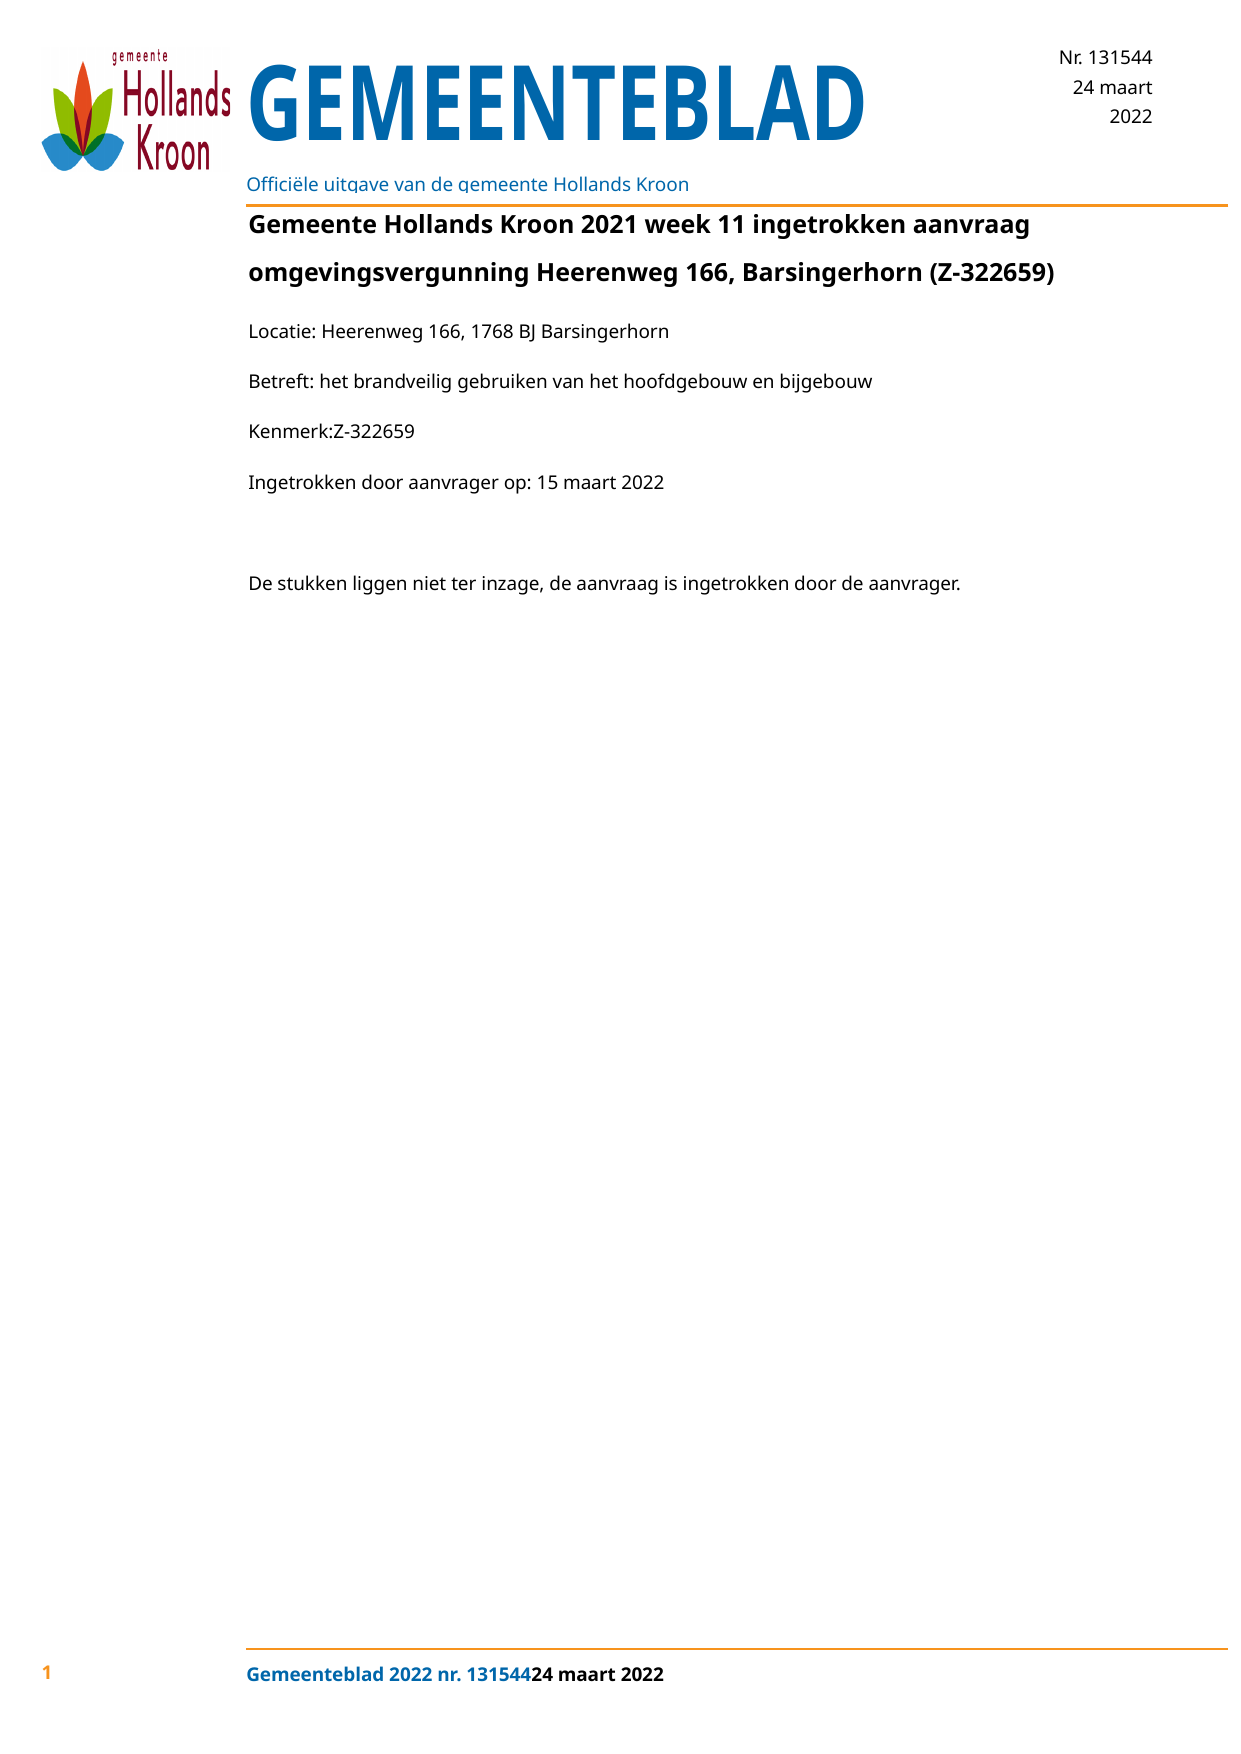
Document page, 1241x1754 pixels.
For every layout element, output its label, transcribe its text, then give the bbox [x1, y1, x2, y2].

text Betreft: het brandveilig gebruiken van het hoofdgebouw en bijgebouw [248, 368, 1152, 394]
text Locatie: Heerenweg 166, 1768 BJ Barsingerhorn [248, 318, 1152, 344]
picture [41, 47, 231, 172]
text Ingetrokken door aanvrager op: 15 maart 2022 [248, 469, 1152, 495]
text De stukken liggen niet ter inzage, de aanvraag is ingetrokken door de aanvrager. [248, 570, 1152, 596]
text Gemeente Hollands Kroon 2021 week 11 ingetrokken aanvraag omgevingsvergunning Heerenweg 166, Barsingerhorn (Z-322659) [248, 207, 1152, 288]
text Kenmerk:Z-322659 [248, 419, 1152, 444]
